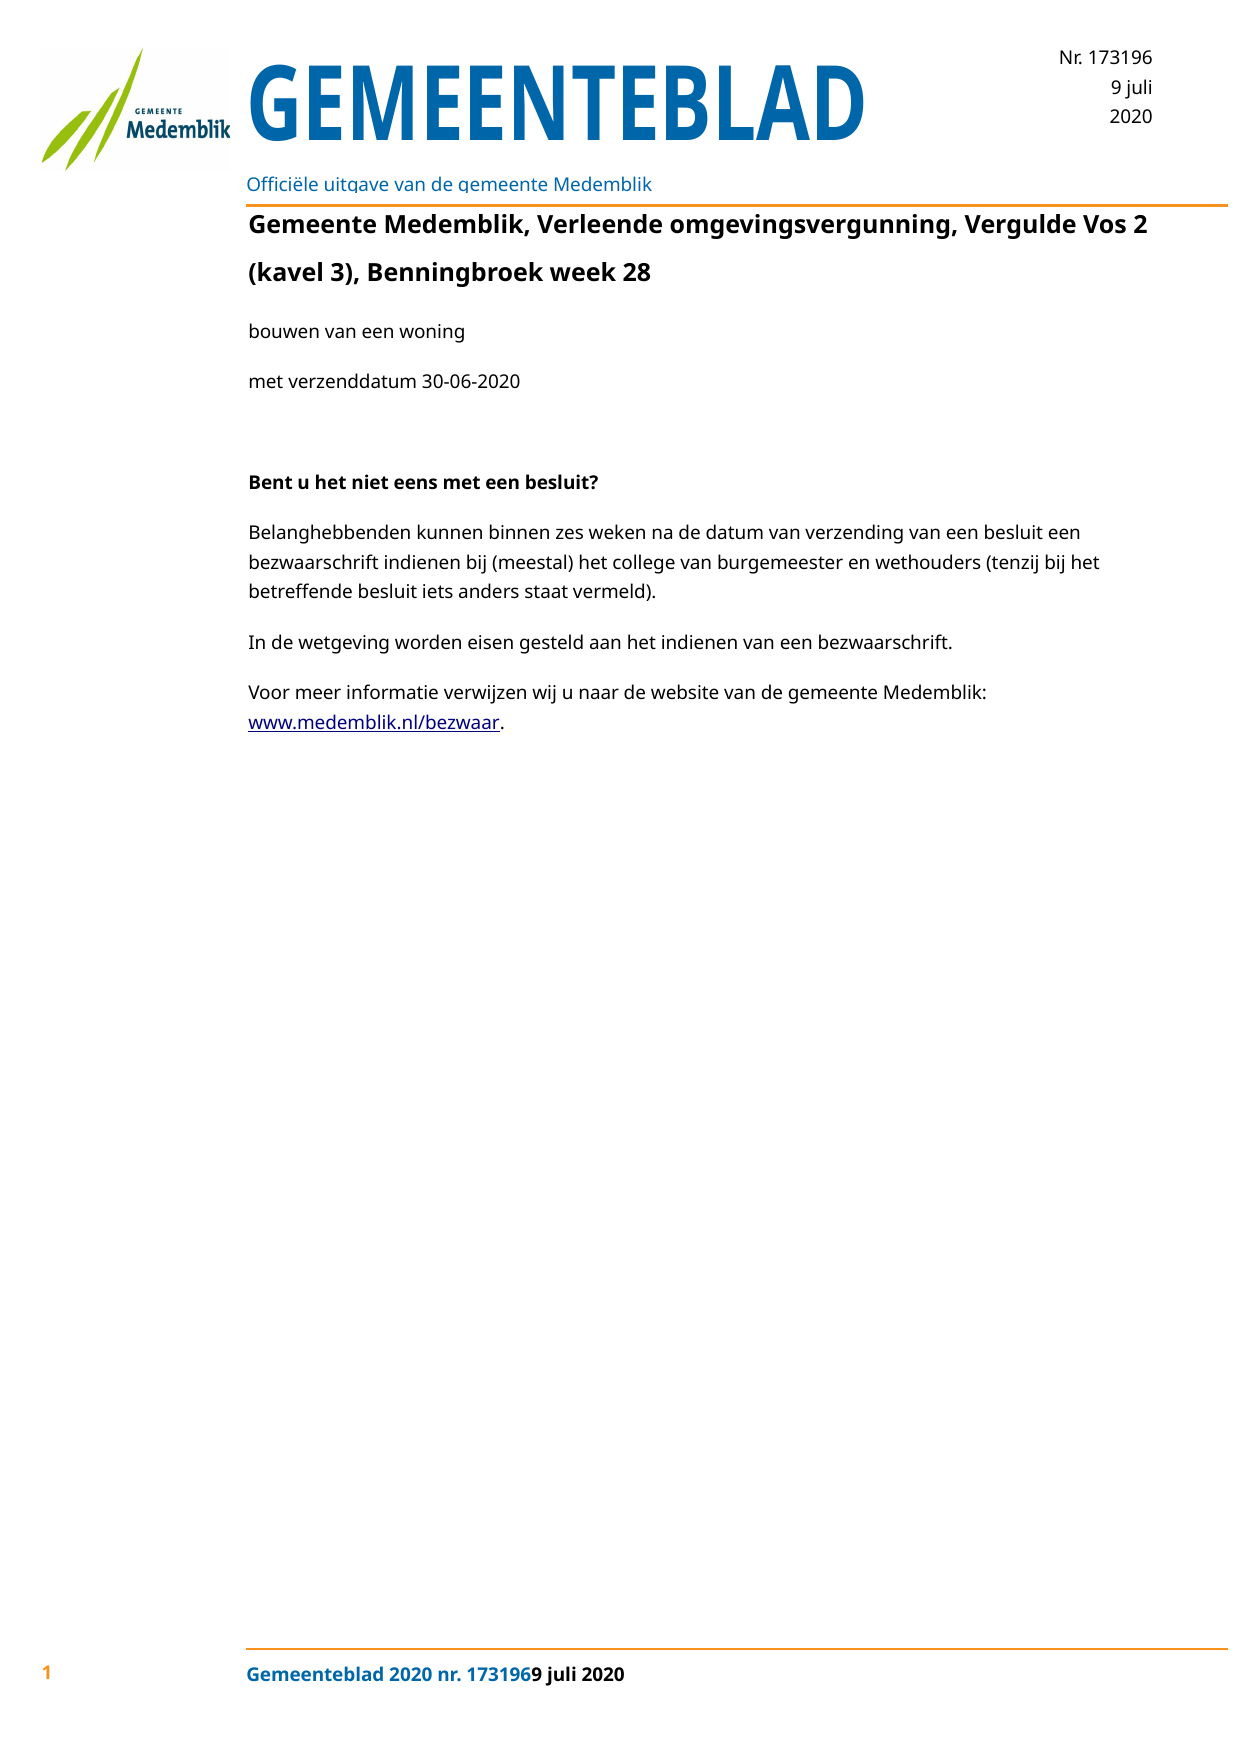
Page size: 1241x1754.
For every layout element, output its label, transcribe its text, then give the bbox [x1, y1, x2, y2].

text bouwen van een woning [248, 318, 1152, 344]
text Voor meer informatie verwijzen wij u naar de website van de gemeente Medemblik: www.medemblik.nl/bezwaar. [248, 679, 1152, 735]
text Gemeente Medemblik, Verleende omgevingsvergunning, Vergulde Vos 2 (kavel 3), Benningbroek week 28 [248, 207, 1152, 288]
text met verzenddatum 30-06-2020 [248, 368, 1152, 394]
picture [41, 47, 231, 172]
text In de wetgeving worden eisen gesteld aan het indienen van een bezwaarschrift. [248, 629, 1152, 655]
text Belanghebbenden kunnen binnen zes weken na de datum van verzending van een besluit een bezwaarschrift indienen bij (meestal) het college van burgemeester en wethouders (tenzij bij het betreffende besluit iets anders staat vermeld). [248, 519, 1152, 604]
text Bent u het niet eens met een besluit? [248, 469, 1152, 495]
